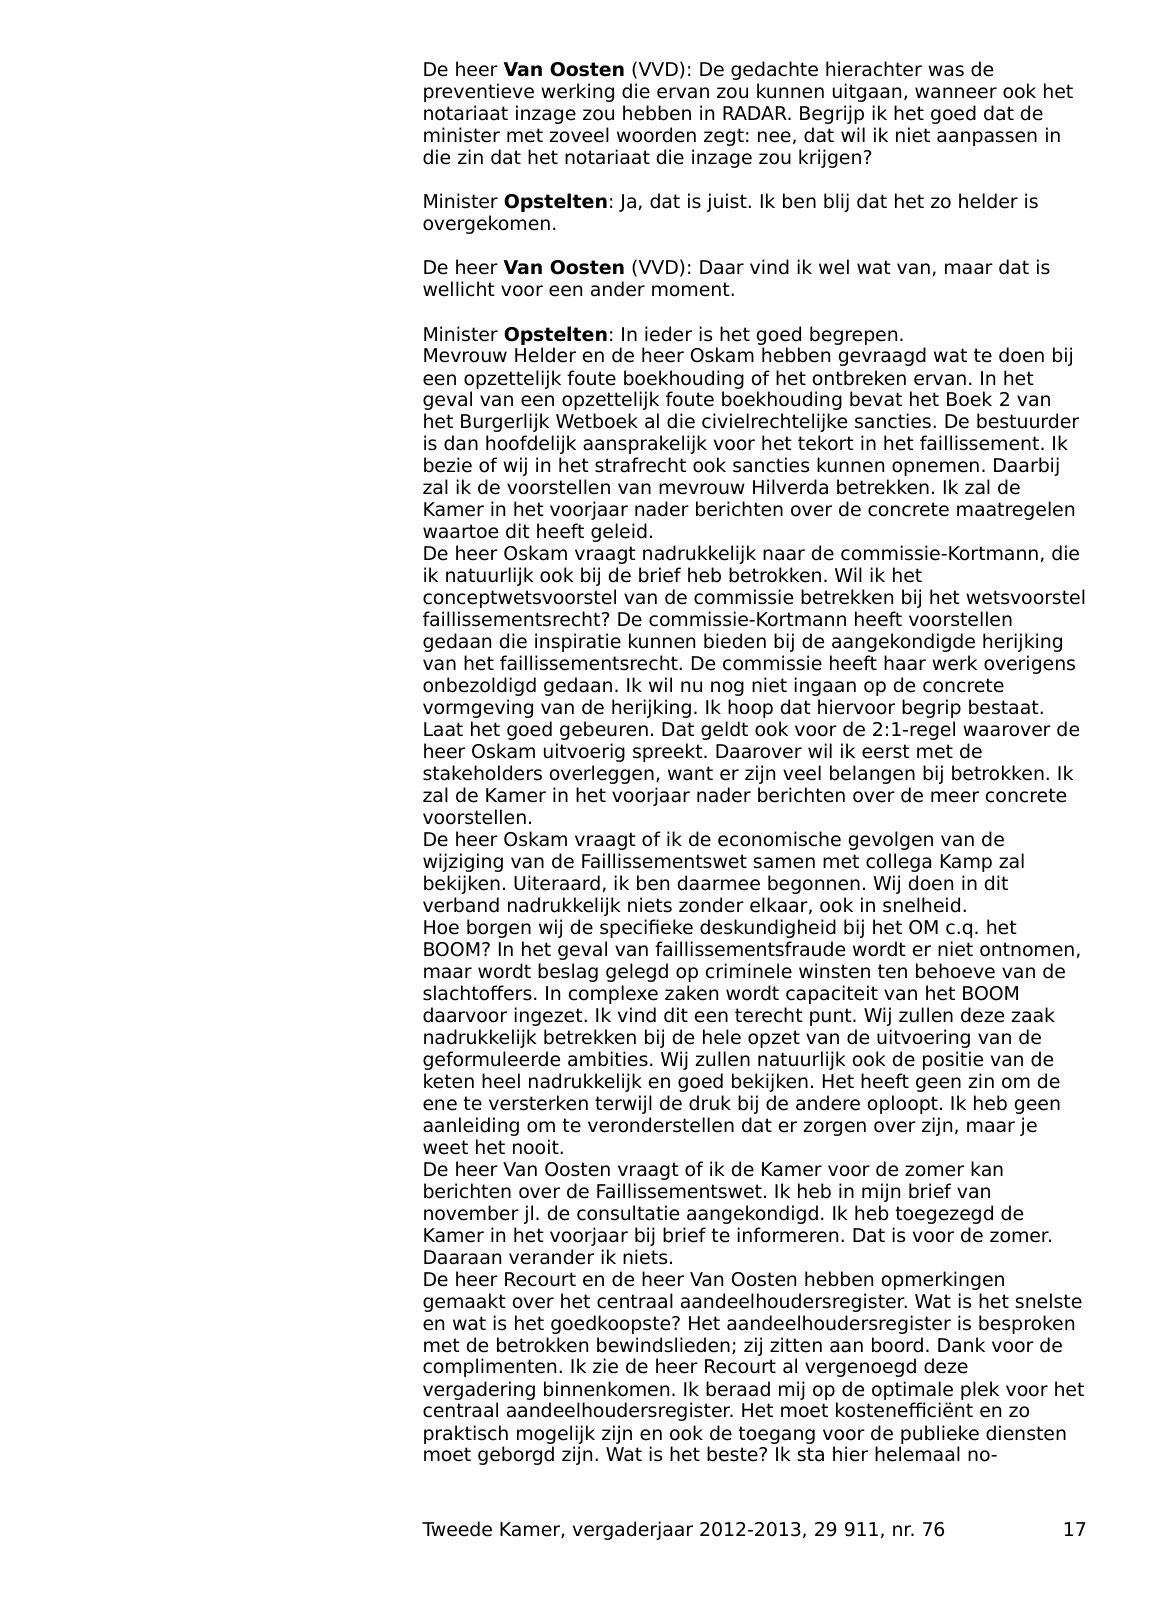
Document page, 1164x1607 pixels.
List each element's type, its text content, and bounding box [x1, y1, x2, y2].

text De heer Oskam vraagt of ik de economische gevolgen van de wijziging van de Faillissementswet samen met collega Kamp zal bekijken. Uiteraard, ik ben daarmee begonnen. Wij doen in dit verband nadrukkelijk niets zonder elkaar, ook in snelheid. [422, 829, 1087, 917]
text De heer Van Oosten (VVD): Daar vind ik wel wat van, maar dat is wellicht voor een ander moment. [422, 257, 1087, 301]
text De heer Oskam vraagt nadrukkelijk naar de commissie-Kortmann, die ik natuurlijk ook bij de brief heb betrokken. Wil ik het conceptwetsvoorstel van de commissie betrekken bij het wetsvoorstel faillissementsrecht? De commissie-Kortmann heeft voorstellen gedaan die inspiratie kunnen bieden bij de aangekondigde herijking van het faillissementsrecht. De commissie heeft haar werk overigens onbezoldigd gedaan. Ik wil nu nog niet ingaan op de concrete vormgeving van de herijking. Ik hoop dat hiervoor begrip bestaat. Laat het goed gebeuren. Dat geldt ook voor de 2:1-regel waarover de heer Oskam uitvoerig spreekt. Daarover wil ik eerst met de stakeholders overleggen, want er zijn veel belangen bij betrokken. Ik zal de Kamer in het voorjaar nader berichten over de meer concrete voorstellen. [422, 543, 1087, 829]
text De heer Van Oosten (VVD): De gedachte hierachter was de preventieve werking die ervan zou kunnen uitgaan, wanneer ook het notariaat inzage zou hebben in RADAR. Begrijp ik het goed dat de minister met zoveel woorden zegt: nee, dat wil ik niet aanpassen in die zin dat het notariaat die inzage zou krijgen? [422, 59, 1087, 169]
text De heer Recourt en de heer Van Oosten hebben opmerkingen gemaakt over het centraal aandeelhoudersregister. Wat is het snelste en wat is het goedkoopste? Het aandeelhoudersregister is besproken met de betrokken bewindslieden; zij zitten aan boord. Dank voor de complimenten. Ik zie de heer Recourt al vergenoegd deze vergadering binnenkomen. Ik beraad mij op de optimale plek voor het centraal aandeelhoudersregister. Het moet kostenefficiënt en zo praktisch mogelijk zijn en ook de toegang voor de publieke diensten moet geborgd zijn. Wat is het beste? Ik sta hier helemaal no- [422, 1268, 1087, 1466]
text Minister Opstelten: Ja, dat is juist. Ik ben blij dat het zo helder is overgekomen. [422, 191, 1087, 235]
text Mevrouw Helder en de heer Oskam hebben gevraagd wat te doen bij een opzettelijk foute boekhouding of het ontbreken ervan. In het geval van een opzettelijk foute boekhouding bevat het Boek 2 van het Burgerlijk Wetboek al die civielrechtelijke sancties. De bestuurder is dan hoofdelijk aansprakelijk voor het tekort in het faillissement. Ik bezie of wij in het strafrecht ook sancties kunnen opnemen. Daarbij zal ik de voorstellen van mevrouw Hilverda betrekken. Ik zal de Kamer in het voorjaar nader berichten over de concrete maatregelen waartoe dit heeft geleid. [422, 345, 1087, 543]
text Minister Opstelten: In ieder is het goed begrepen. [422, 323, 1087, 345]
text Hoe borgen wij de specifieke deskundigheid bij het OM c.q. het BOOM? In het geval van faillissementsfraude wordt er niet ontnomen, maar wordt beslag gelegd op criminele winsten ten behoeve van de slachtoffers. In complexe zaken wordt capaciteit van het BOOM daarvoor ingezet. Ik vind dit een terecht punt. Wij zullen deze zaak nadrukkelijk betrekken bij de hele opzet van de uitvoering van de geformuleerde ambities. Wij zullen natuurlijk ook de positie van de keten heel nadrukkelijk en goed bekijken. Het heeft geen zin om de ene te versterken terwijl de druk bij de andere oploopt. Ik heb geen aanleiding om te veronderstellen dat er zorgen over zijn, maar je weet het nooit. [422, 917, 1087, 1159]
text De heer Van Oosten vraagt of ik de Kamer voor de zomer kan berichten over de Faillissementswet. Ik heb in mijn brief van november jl. de consultatie aangekondigd. Ik heb toegezegd de Kamer in het voorjaar bij brief te informeren. Dat is voor de zomer. Daaraan verander ik niets. [422, 1159, 1087, 1268]
